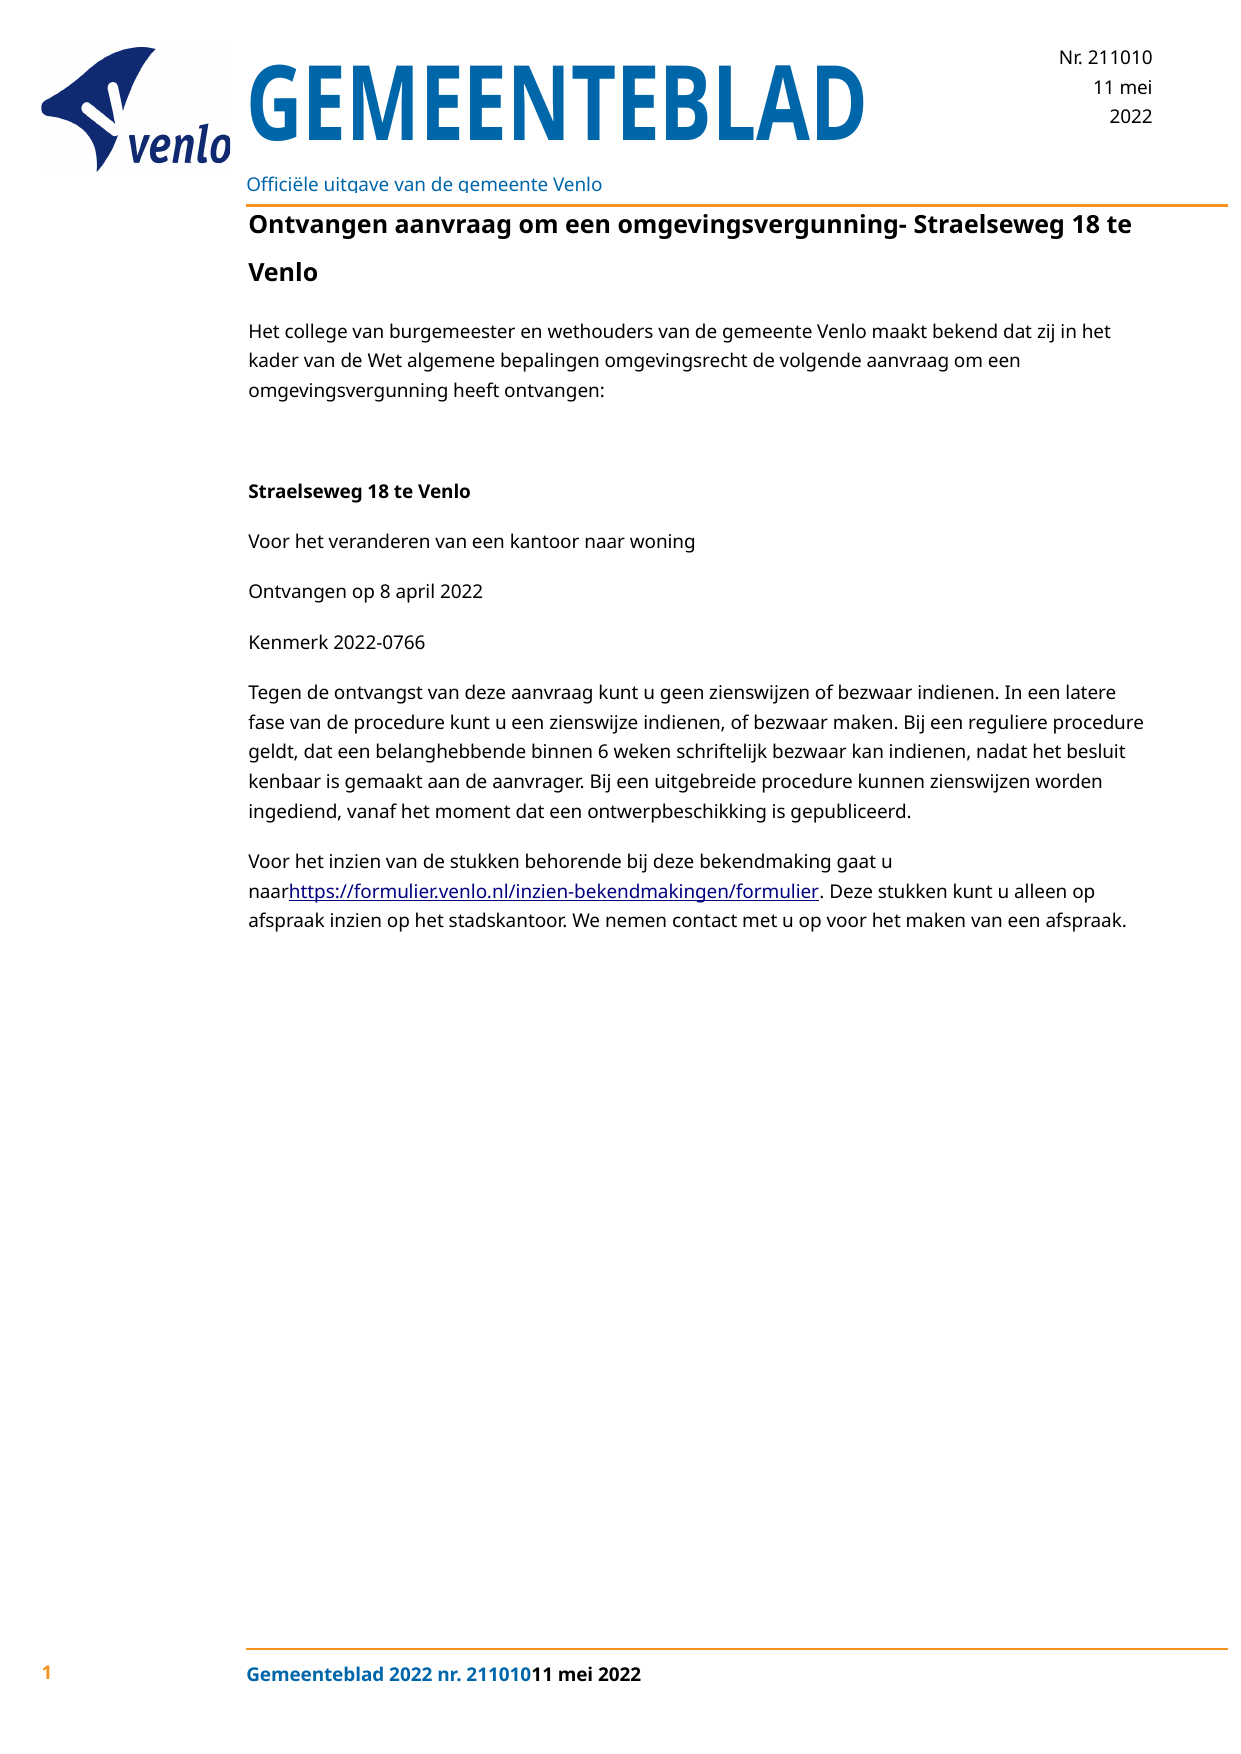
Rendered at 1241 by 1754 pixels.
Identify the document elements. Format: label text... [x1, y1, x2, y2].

text Voor het inzien van de stukken behorende bij deze bekendmaking gaat u naarhttps://formulier.venlo.nl/inzien-bekendmakingen/formulier. Deze stukken kunt u alleen op afspraak inzien op het stadskantoor. We nemen contact met u op voor het maken van een afspraak. [248, 848, 1152, 933]
text Voor het veranderen van een kantoor naar woning [248, 528, 1152, 554]
text Kenmerk 2022-0766 [248, 629, 1152, 655]
text Het college van burgemeester en wethouders van de gemeente Venlo maakt bekend dat zij in het kader van de Wet algemene bepalingen omgevingsrecht de volgende aanvraag om een omgevingsvergunning heeft ontvangen: [248, 318, 1152, 403]
text Ontvangen aanvraag om een omgevingsvergunning- Straelseweg 18 te Venlo [248, 207, 1152, 288]
picture [41, 47, 231, 172]
text Ontvangen op 8 april 2022 [248, 579, 1152, 604]
text Tegen de ontvangst van deze aanvraag kunt u geen zienswijzen of bezwaar indienen. In een latere fase van de procedure kunt u een zienswijze indienen, of bezwaar maken. Bij een reguliere procedure geldt, dat een belanghebbende binnen 6 weken schriftelijk bezwaar kan indienen, nadat het besluit kenbaar is gemaakt aan de aanvrager. Bij een uitgebreide procedure kunnen zienswijzen worden ingediend, vanaf het moment dat een ontwerpbeschikking is gepubliceerd. [248, 679, 1152, 824]
text Straelseweg 18 te Venlo [248, 478, 1152, 504]
